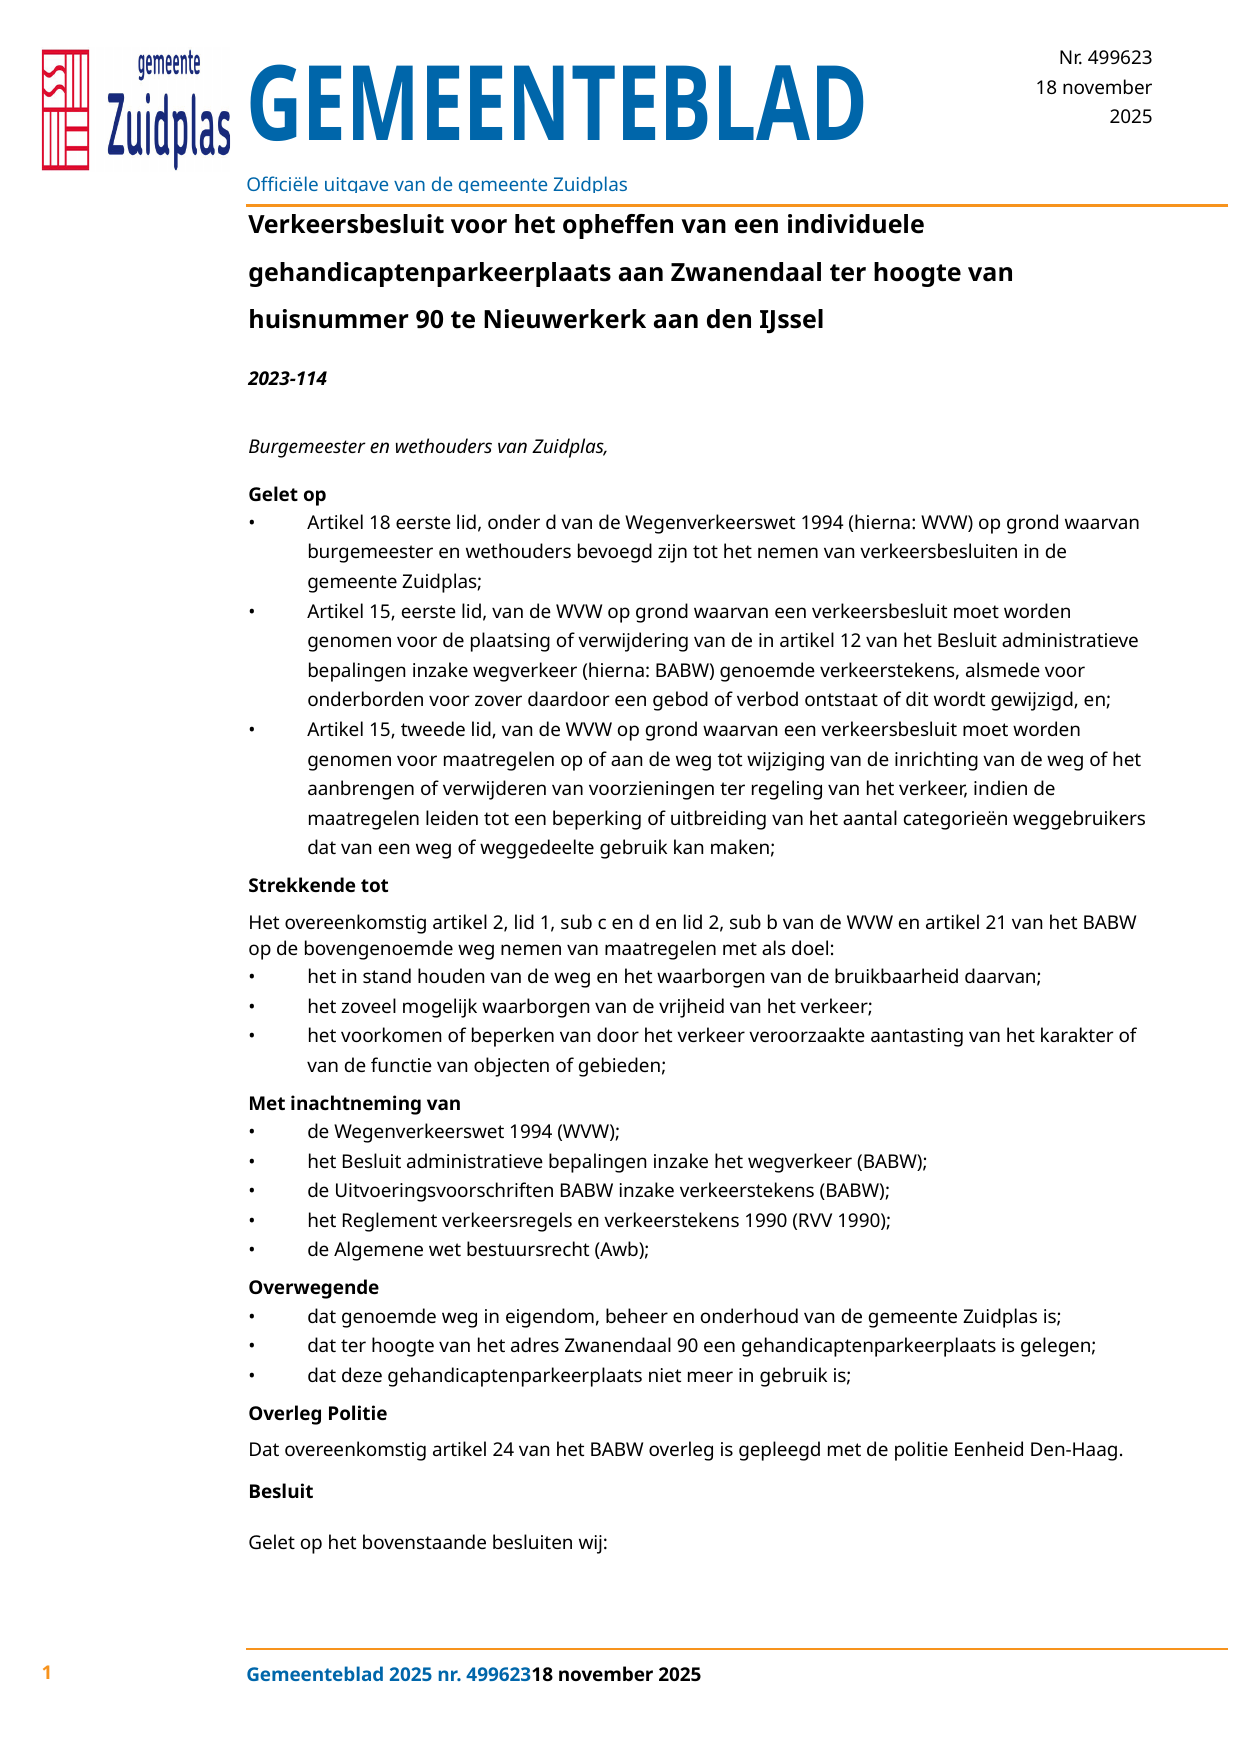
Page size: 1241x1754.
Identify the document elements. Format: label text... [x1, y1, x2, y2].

text Besluit [248, 1478, 1152, 1504]
list het in stand houden van de weg en het waarborgen van de bruikbaarheid daarvan; [248, 963, 1152, 989]
text Het overeenkomstig artikel 2, lid 1, sub c en d en lid 2, sub b van de WVW en artikel 21 van het BABW op de bovengenoemde weg nemen van maatregelen met als doel: [248, 909, 1152, 961]
text Dat overeenkomstig artikel 24 van het BABW overleg is gepleegd met de politie Eenheid Den-Haag. [248, 1437, 1152, 1462]
list dat deze gehandicaptenparkeerplaats niet meer in gebruik is; [248, 1362, 1152, 1388]
list het Reglement verkeersregels en verkeerstekens 1990 (RVV 1990); [248, 1207, 1152, 1233]
list het voorkomen of beperken van door het verkeer veroorzaakte aantasting van het karakter of van de functie van objecten of gebieden; [248, 1022, 1152, 1078]
list Artikel 15, tweede lid, van de WVW op grond waarvan een verkeersbesluit moet worden genomen voor maatregelen op of aan de weg tot wijziging van de inrichting van de weg of het aanbrengen of verwijderen van voorzieningen ter regeling van het verkeer, indien de maatregelen leiden tot een beperking of uitbreiding van het aantal categorieën weggebruikers dat van een weg of weggedeelte gebruik kan maken; [248, 716, 1152, 860]
text Overwegende [248, 1274, 1152, 1300]
text Strekkende tot [248, 872, 1152, 898]
list het zoveel mogelijk waarborgen van de vrijheid van het verkeer; [248, 993, 1152, 1018]
text Gelet op [248, 481, 1152, 507]
list dat genoemde weg in eigendom, beheer en onderhoud van de gemeente Zuidplas is; [248, 1303, 1152, 1328]
text 2023-114 [248, 366, 1152, 391]
text Burgemeester en wethouders van Zuidplas, [248, 433, 1152, 459]
list dat ter hoogte van het adres Zwanendaal 90 een gehandicaptenparkeerplaats is gelegen; [248, 1332, 1152, 1358]
list de Uitvoeringsvoorschriften BABW inzake verkeerstekens (BABW); [248, 1177, 1152, 1203]
text Gelet op het bovenstaande besluiten wij: [248, 1529, 1152, 1555]
list Artikel 18 eerste lid, onder d van de Wegenverkeerswet 1994 (hierna: WVW) op grond waarvan burgemeester en wethouders bevoegd zijn tot het nemen van verkeersbesluiten in de gemeente Zuidplas; [248, 509, 1152, 594]
list de Algemene wet bestuursrecht (Awb); [248, 1237, 1152, 1262]
list het Besluit administratieve bepalingen inzake het wegverkeer (BABW); [248, 1148, 1152, 1173]
text Met inachtneming van [248, 1090, 1152, 1116]
list de Wegenverkeerswet 1994 (WVW); [248, 1118, 1152, 1144]
list Artikel 15, eerste lid, van de WVW op grond waarvan een verkeersbesluit moet worden genomen voor de plaatsing of verwijdering van de in artikel 12 van het Besluit administratieve bepalingen inzake wegverkeer (hierna: BABW) genoemde verkeerstekens, alsmede voor onderborden voor zover daardoor een gebod of verbod ontstaat of dit wordt gewijzigd, en; [248, 598, 1152, 712]
text Verkeersbesluit voor het opheffen van een individuele gehandicaptenparkeerplaats aan Zwanendaal ter hoogte van huisnummer 90 te Nieuwerkerk aan den IJssel [248, 207, 1152, 336]
text Overleg Politie [248, 1400, 1152, 1426]
picture [41, 47, 231, 172]
